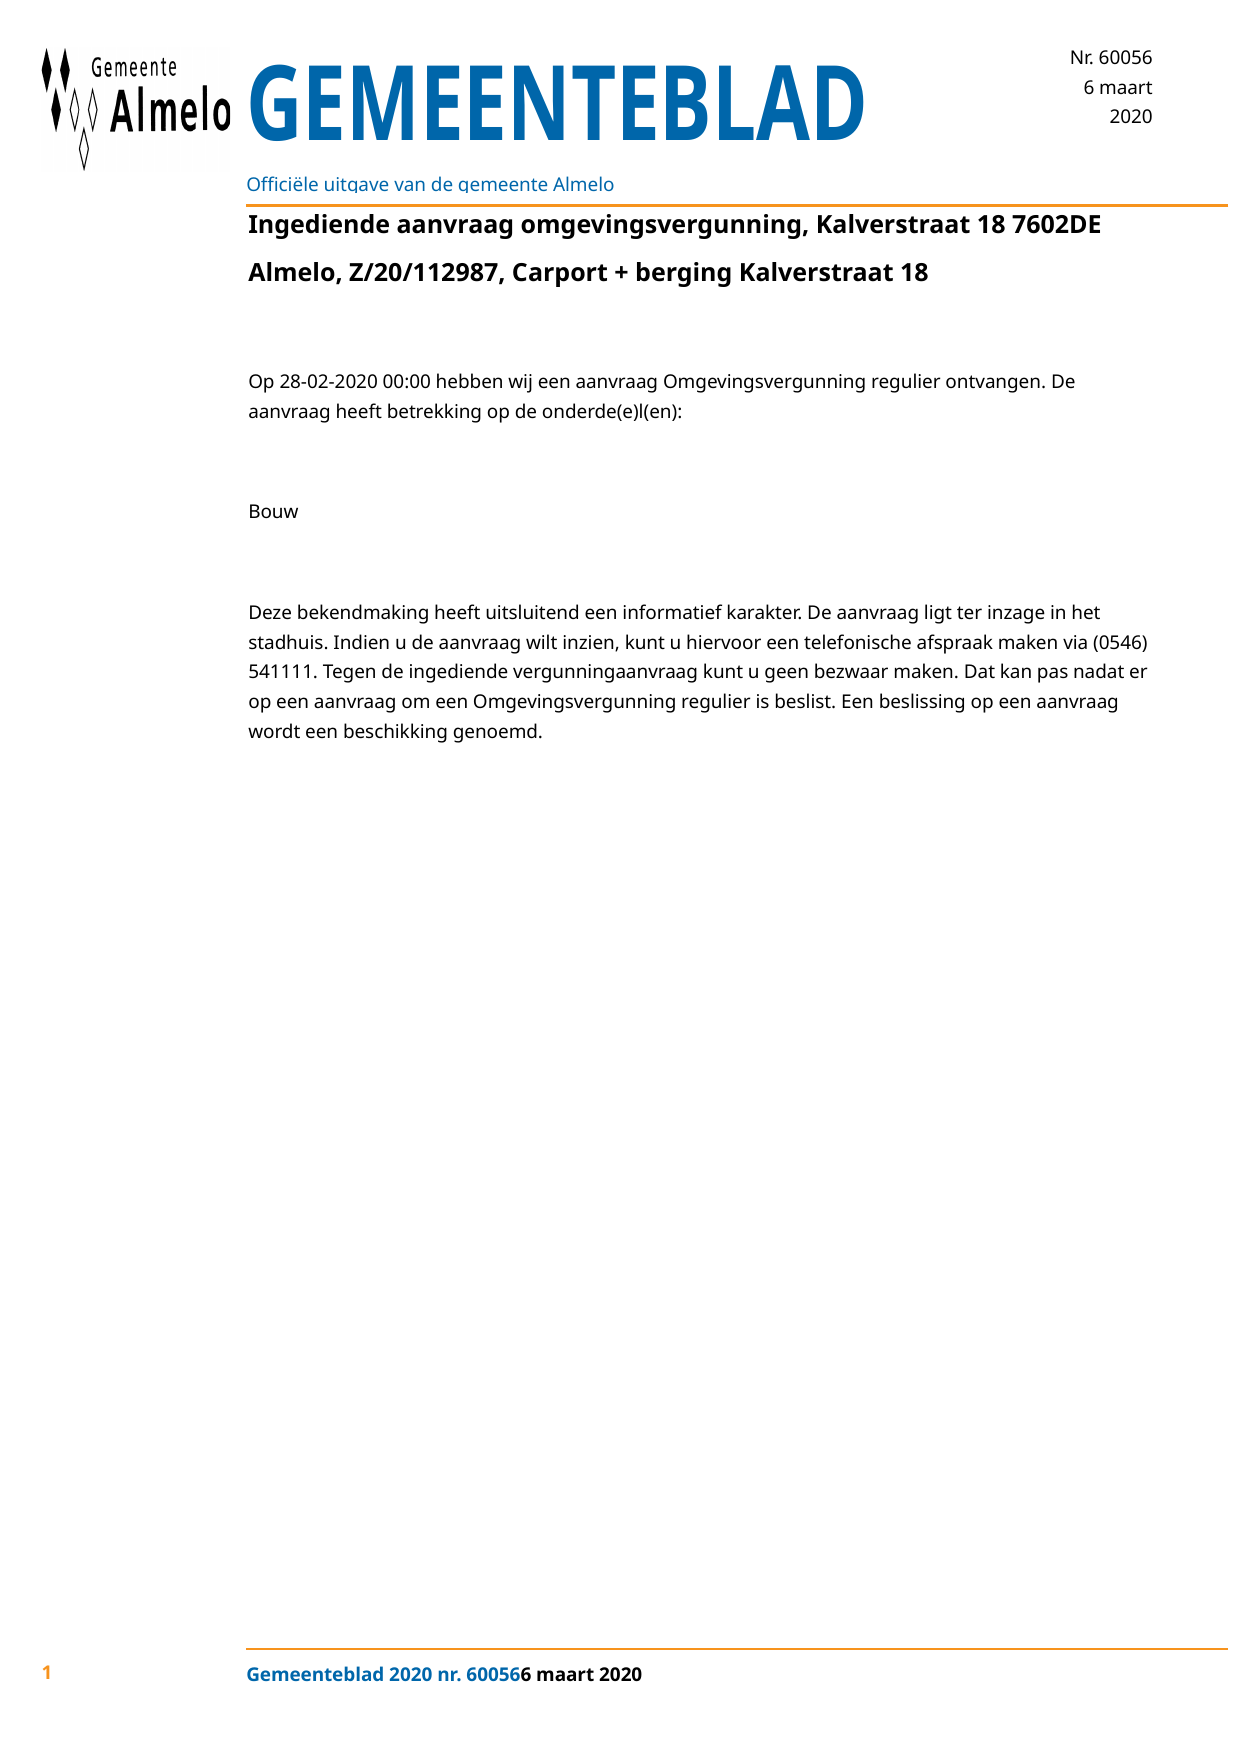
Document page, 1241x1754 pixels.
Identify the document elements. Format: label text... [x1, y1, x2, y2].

text Ingediende aanvraag omgevingsvergunning, Kalverstraat 18 7602DE Almelo, Z/20/112987, Carport + berging Kalverstraat 18 [248, 207, 1152, 288]
text Deze bekendmaking heeft uitsluitend een informatief karakter. De aanvraag ligt ter inzage in het stadhuis. Indien u de aanvraag wilt inzien, kunt u hiervoor een telefonische afspraak maken via (0546) 541111. Tegen de ingediende vergunningaanvraag kunt u geen bezwaar maken. Dat kan pas nadat er op een aanvraag om een Omgevingsvergunning regulier is beslist. Een beslissing op een aanvraag wordt een beschikking genoemd. [248, 599, 1152, 744]
text Op 28-02-2020 00:00 hebben wij een aanvraag Omgevingsvergunning regulier ontvangen. De aanvraag heeft betrekking op de onderde(e)l(en): [248, 368, 1152, 424]
picture [41, 47, 231, 172]
text Bouw [248, 499, 1152, 524]
